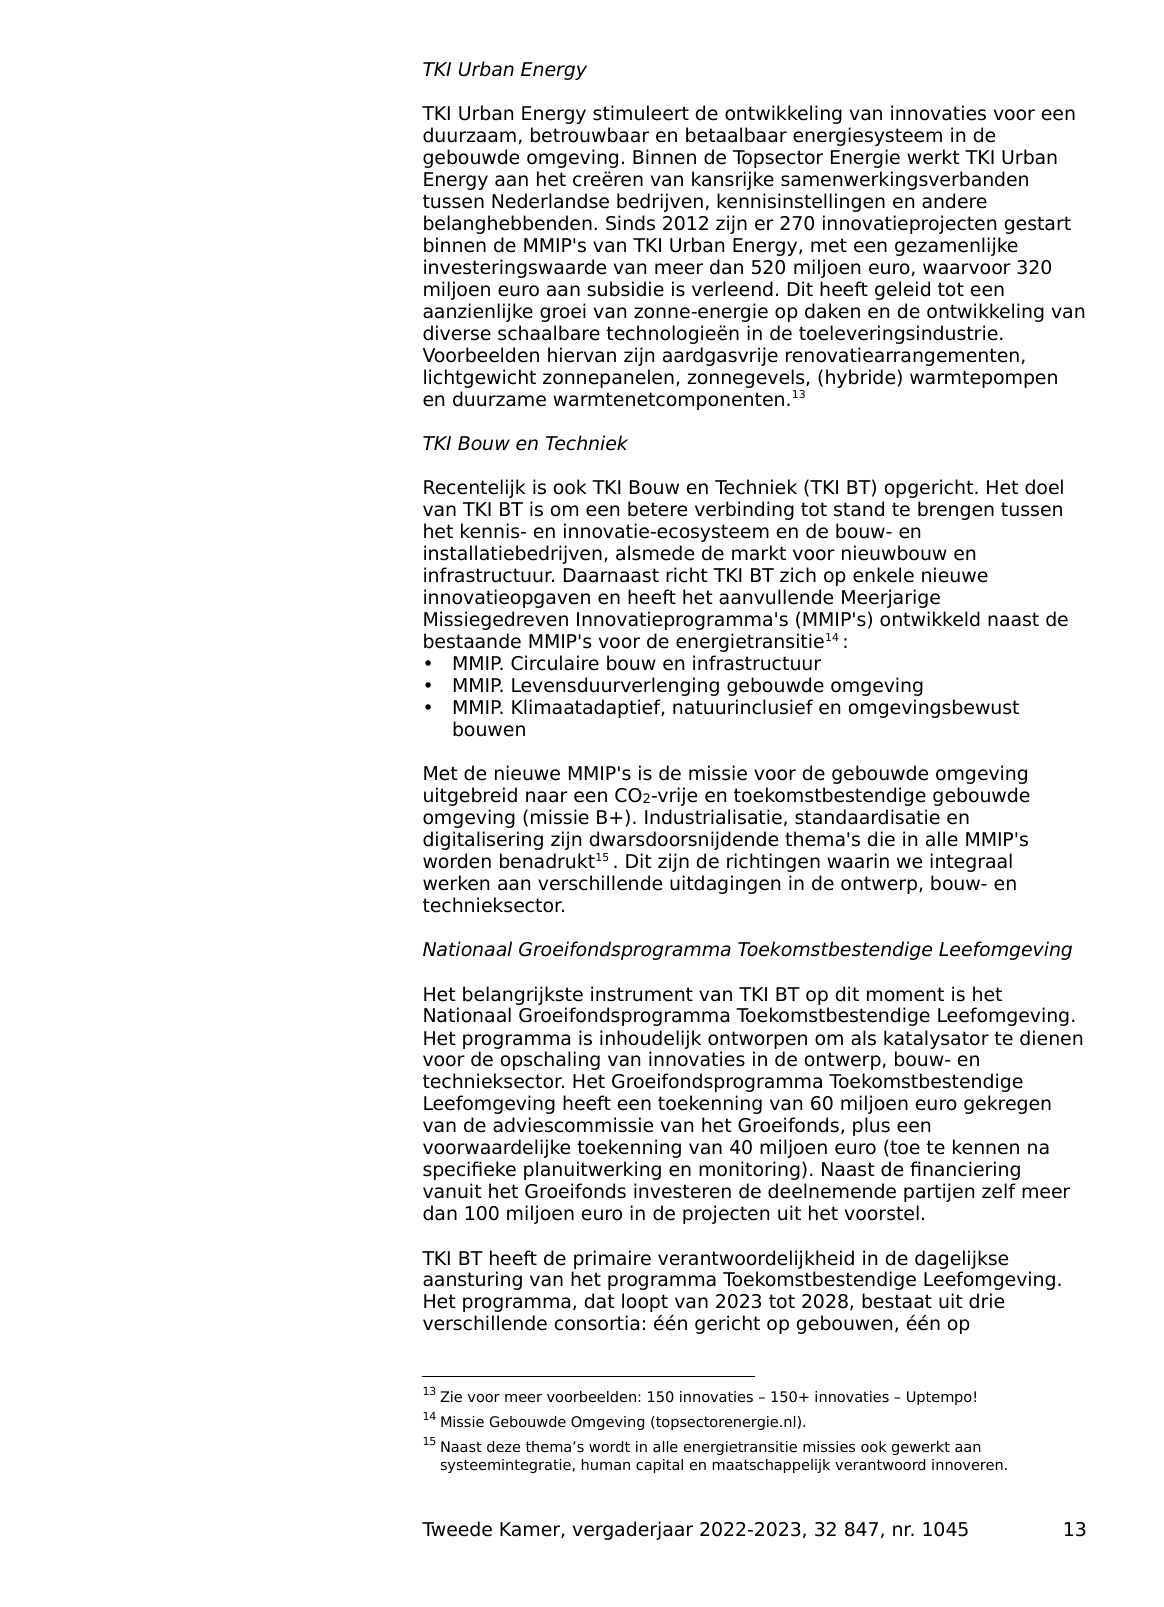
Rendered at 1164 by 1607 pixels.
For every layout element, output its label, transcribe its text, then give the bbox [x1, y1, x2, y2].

text Met de nieuwe MMIP's is de missie voor de gebouwde omgeving uitgebreid naar een CO2-vrije en toekomstbestendige gebouwde omgeving (missie B+). Industrialisatie, standaardisatie en digitalisering zijn dwarsdoorsnijdende thema's die in alle MMIP's worden benadrukt. Dit zijn de richtingen waarin we integraal werken aan verschillende uitdagingen in de ontwerp, bouw- en technieksector. [422, 763, 1087, 917]
text Missie Gebouwde Omgeving (topsectorenergie.nl). [422, 1410, 1087, 1432]
text • MMIP. Klimaatadaptief, natuurinclusief en omgevingsbewust bouwen [422, 697, 1087, 741]
subtitle TKI Bouw en Techniek [422, 433, 1087, 455]
text TKI Urban Energy stimuleert de ontwikkeling van innovaties voor een duurzaam, betrouwbaar en betaalbaar energiesysteem in de gebouwde omgeving. Binnen de Topsector Energie werkt TKI Urban Energy aan het creëren van kansrijke samenwerkingsverbanden tussen Nederlandse bedrijven, kennisinstellingen en andere belanghebbenden. Sinds 2012 zijn er 270 innovatieprojecten gestart binnen de MMIP's van TKI Urban Energy, met een gezamenlijke investeringswaarde van meer dan 520 miljoen euro, waarvoor 320 miljoen euro aan subsidie is verleend. Dit heeft geleid tot een aanzienlijke groei van zonne-energie op daken en de ontwikkeling van diverse schaalbare technologieën in de toeleveringsindustrie. Voorbeelden hiervan zijn aardgasvrije renovatiearrangementen, lichtgewicht zonnepanelen, zonnegevels, (hybride) warmtepompen en duurzame warmtenetcomponenten. [422, 103, 1087, 411]
text TKI BT heeft de primaire verantwoordelijkheid in de dagelijkse aansturing van het programma Toekomstbestendige Leefomgeving. Het programma, dat loopt van 2023 tot 2028, bestaat uit drie verschillende consortia: één gericht op gebouwen, één op [422, 1247, 1087, 1335]
text Recentelijk is ook TKI Bouw en Techniek (TKI BT) opgericht. Het doel van TKI BT is om een betere verbinding tot stand te brengen tussen het kennis- en innovatie-ecosysteem en de bouw- en installatiebedrijven, alsmede de markt voor nieuwbouw en infrastructuur. Daarnaast richt TKI BT zich op enkele nieuwe innovatieopgaven en heeft het aanvullende Meerjarige Missiegedreven Innovatieprogramma's (MMIP's) ontwikkeld naast de bestaande MMIP's voor de energietransitie: [422, 477, 1087, 653]
text • MMIP. Levensduurverlenging gebouwde omgeving [422, 675, 1087, 697]
text Het belangrijkste instrument van TKI BT op dit moment is het Nationaal Groeifondsprogramma Toekomstbestendige Leefomgeving. Het programma is inhoudelijk ontworpen om als katalysator te dienen voor de opschaling van innovaties in de ontwerp, bouw- en technieksector. Het Groeifondsprogramma Toekomstbestendige Leefomgeving heeft een toekenning van 60 miljoen euro gekregen van de adviescommissie van het Groeifonds, plus een voorwaardelijke toekenning van 40 miljoen euro (toe te kennen na specifieke planuitwerking en monitoring). Naast de financiering vanuit het Groeifonds investeren de deelnemende partijen zelf meer dan 100 miljoen euro in de projecten uit het voorstel. [422, 983, 1087, 1225]
text Zie voor meer voorbeelden: 150 innovaties – 150+ innovaties – Uptempo! [422, 1385, 1087, 1407]
subtitle TKI Urban Energy [422, 59, 1087, 81]
subtitle Nationaal Groeifondsprogramma Toekomstbestendige Leefomgeving [422, 939, 1087, 961]
text • MMIP. Circulaire bouw en infrastructuur [422, 653, 1087, 675]
text Naast deze thema’s wordt in alle energietransitie missies ook gewerkt aan systeemintegratie, human capital en maatschappelijk verantwoord innoveren. [422, 1435, 1087, 1474]
